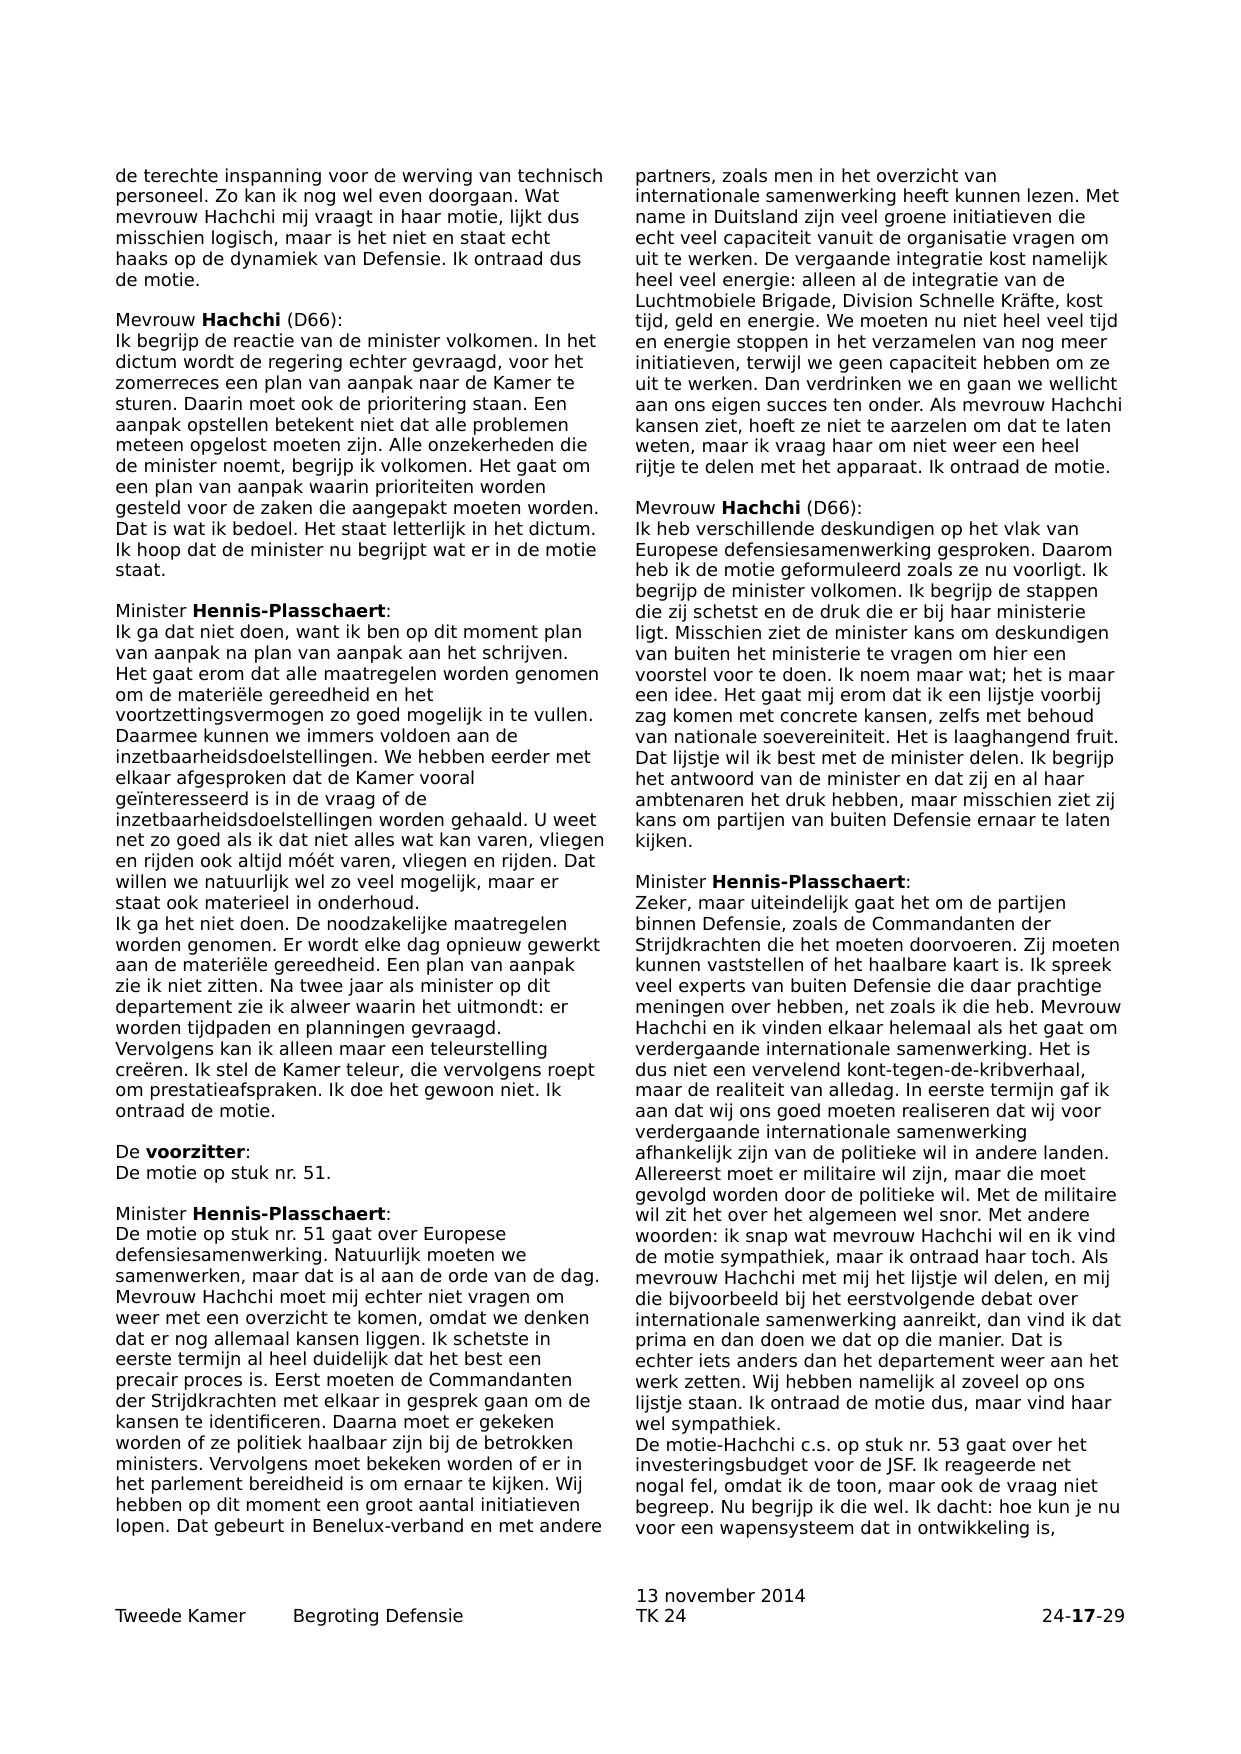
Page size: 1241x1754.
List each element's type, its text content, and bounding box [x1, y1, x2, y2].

text Minister Hennis-Plasschaert: [635, 872, 1125, 893]
text Mevrouw Hachchi (D66): [635, 498, 1125, 518]
text Mevrouw Hachchi (D66): [115, 310, 605, 331]
text Minister Hennis-Plasschaert: [115, 601, 605, 622]
text Minister Hennis-Plasschaert: [115, 1203, 605, 1224]
text De voorzitter: [115, 1142, 605, 1162]
text Ik heb verschillende deskundigen op het vlak van Europese defensiesamenwerking gesproken. Daarom heb ik de motie geformuleerd zoals ze nu voorligt. Ik begrijp de minister volkomen. Ik begrijp de stappen die zij schetst en de druk die er bij haar ministerie ligt. Misschien ziet de minister kans om deskundigen van buiten het ministerie te vragen om hier een voorstel voor te doen. Ik noem maar wat; het is maar een idee. Het gaat mij erom dat ik een lijstje voorbij zag komen met concrete kansen, zelfs met behoud van nationale soevereiniteit. Het is laaghangend fruit. Dat lijstje wil ik best met de minister delen. Ik begrijp het antwoord van de minister en dat zij en al haar ambtenaren het druk hebben, maar misschien ziet zij kans om partijen van buiten Defensie ernaar te laten kijken. [635, 518, 1125, 852]
text Ik ga het niet doen. De noodzakelijke maatregelen worden genomen. Er wordt elke dag opnieuw gewerkt aan de materiële gereedheid. Een plan van aanpak zie ik niet zitten. Na twee jaar als minister op dit departement zie ik alweer waarin het uitmondt: er worden tijdpaden en planningen gevraagd. Vervolgens kan ik alleen maar een teleurstelling creëren. Ik stel de Kamer teleur, die vervolgens roept om prestatieafspraken. Ik doe het gewoon niet. Ik ontraad de motie. [115, 913, 605, 1122]
text partners, zoals men in het overzicht van internationale samenwerking heeft kunnen lezen. Met name in Duitsland zijn veel groene initiatieven die echt veel capaciteit vanuit de organisatie vragen om uit te werken. De vergaande integratie kost namelijk heel veel energie: alleen al de integratie van de Luchtmobiele Brigade, Division Schnelle Kräfte, kost tijd, geld en energie. We moeten nu niet heel veel tijd en energie stoppen in het verzamelen van nog meer initiatieven, terwijl we geen capaciteit hebben om ze uit te werken. Dan verdrinken we en gaan we wellicht aan ons eigen succes ten onder. Als mevrouw Hachchi kansen ziet, hoeft ze niet te aarzelen om dat te laten weten, maar ik vraag haar om niet weer een heel rijtje te delen met het apparaat. Ik ontraad de motie. [635, 165, 1125, 478]
text De motie op stuk nr. 51 gaat over Europese defensiesamenwerking. Natuurlijk moeten we samenwerken, maar dat is al aan de orde van de dag. Mevrouw Hachchi moet mij echter niet vragen om weer met een overzicht te komen, omdat we denken dat er nog allemaal kansen liggen. Ik schetste in eerste termijn al heel duidelijk dat het best een precair proces is. Eerst moeten de Commandanten der Strijdkrachten met elkaar in gesprek gaan om de kansen te identificeren. Daarna moet er gekeken worden of ze politiek haalbaar zijn bij de betrokken ministers. Vervolgens moet bekeken worden of er in het parlement bereidheid is om ernaar te kijken. Wij hebben op dit moment een groot aantal initiatieven lopen. Dat gebeurt in Benelux-verband en met andere [115, 1224, 605, 1537]
text Ik begrijp de reactie van de minister volkomen. In het dictum wordt de regering echter gevraagd, voor het zomerreces een plan van aanpak naar de Kamer te sturen. Daarin moet ook de prioritering staan. Een aanpak opstellen betekent niet dat alle problemen meteen opgelost moeten zijn. Alle onzekerheden die de minister noemt, begrijp ik volkomen. Het gaat om een plan van aanpak waarin prioriteiten worden gesteld voor de zaken die aangepakt moeten worden. Dat is wat ik bedoel. Het staat letterlijk in het dictum. Ik hoop dat de minister nu begrijpt wat er in de motie staat. [115, 331, 605, 581]
text De motie-Hachchi c.s. op stuk nr. 53 gaat over het investeringsbudget voor de JSF. Ik reageerde net nogal fel, omdat ik de toon, maar ook de vraag niet begreep. Nu begrijp ik die wel. Ik dacht: hoe kun je nu voor een wapensysteem dat in ontwikkeling is, [635, 1434, 1125, 1538]
text Ik ga dat niet doen, want ik ben op dit moment plan van aanpak na plan van aanpak aan het schrijven. Het gaat erom dat alle maatregelen worden genomen om de materiële gereedheid en het voortzettingsvermogen zo goed mogelijk in te vullen. Daarmee kunnen we immers voldoen aan de inzetbaarheidsdoelstellingen. We hebben eerder met elkaar afgesproken dat de Kamer vooral geïnteresseerd is in de vraag of de inzetbaarheidsdoelstellingen worden gehaald. U weet net zo goed als ik dat niet alles wat kan varen, vliegen en rijden ook altijd móét varen, vliegen en rijden. Dat willen we natuurlijk wel zo veel mogelijk, maar er staat ook materieel in onderhoud. [115, 622, 605, 913]
text Zeker, maar uiteindelijk gaat het om de partijen binnen Defensie, zoals de Commandanten der Strijdkrachten die het moeten doorvoeren. Zij moeten kunnen vaststellen of het haalbare kaart is. Ik spreek veel experts van buiten Defensie die daar prachtige meningen over hebben, net zoals ik die heb. Mevrouw Hachchi en ik vinden elkaar helemaal als het gaat om verdergaande internationale samenwerking. Het is dus niet een vervelend kont-tegen-de-kribverhaal, maar de realiteit van alledag. In eerste termijn gaf ik aan dat wij ons goed moeten realiseren dat wij voor verdergaande internationale samenwerking afhankelijk zijn van de politieke wil in andere landen. Allereerst moet er militaire wil zijn, maar die moet gevolgd worden door de politieke wil. Met de militaire wil zit het over het algemeen wel snor. Met andere woorden: ik snap wat mevrouw Hachchi wil en ik vind de motie sympathiek, maar ik ontraad haar toch. Als mevrouw Hachchi met mij het lijstje wil delen, en mij die bijvoorbeeld bij het eerstvolgende debat over internationale samenwerking aanreikt, dan vind ik dat prima en dan doen we dat op die manier. Dat is echter iets anders dan het departement weer aan het werk zetten. Wij hebben namelijk al zoveel op ons lijstje staan. Ik ontraad de motie dus, maar vind haar wel sympathiek. [635, 893, 1125, 1434]
text de terechte inspanning voor de werving van technisch personeel. Zo kan ik nog wel even doorgaan. Wat mevrouw Hachchi mij vraagt in haar motie, lijkt dus misschien logisch, maar is het niet en staat echt haaks op de dynamiek van Defensie. Ik ontraad dus de motie. [115, 165, 605, 290]
text De motie op stuk nr. 51. [115, 1162, 605, 1183]
